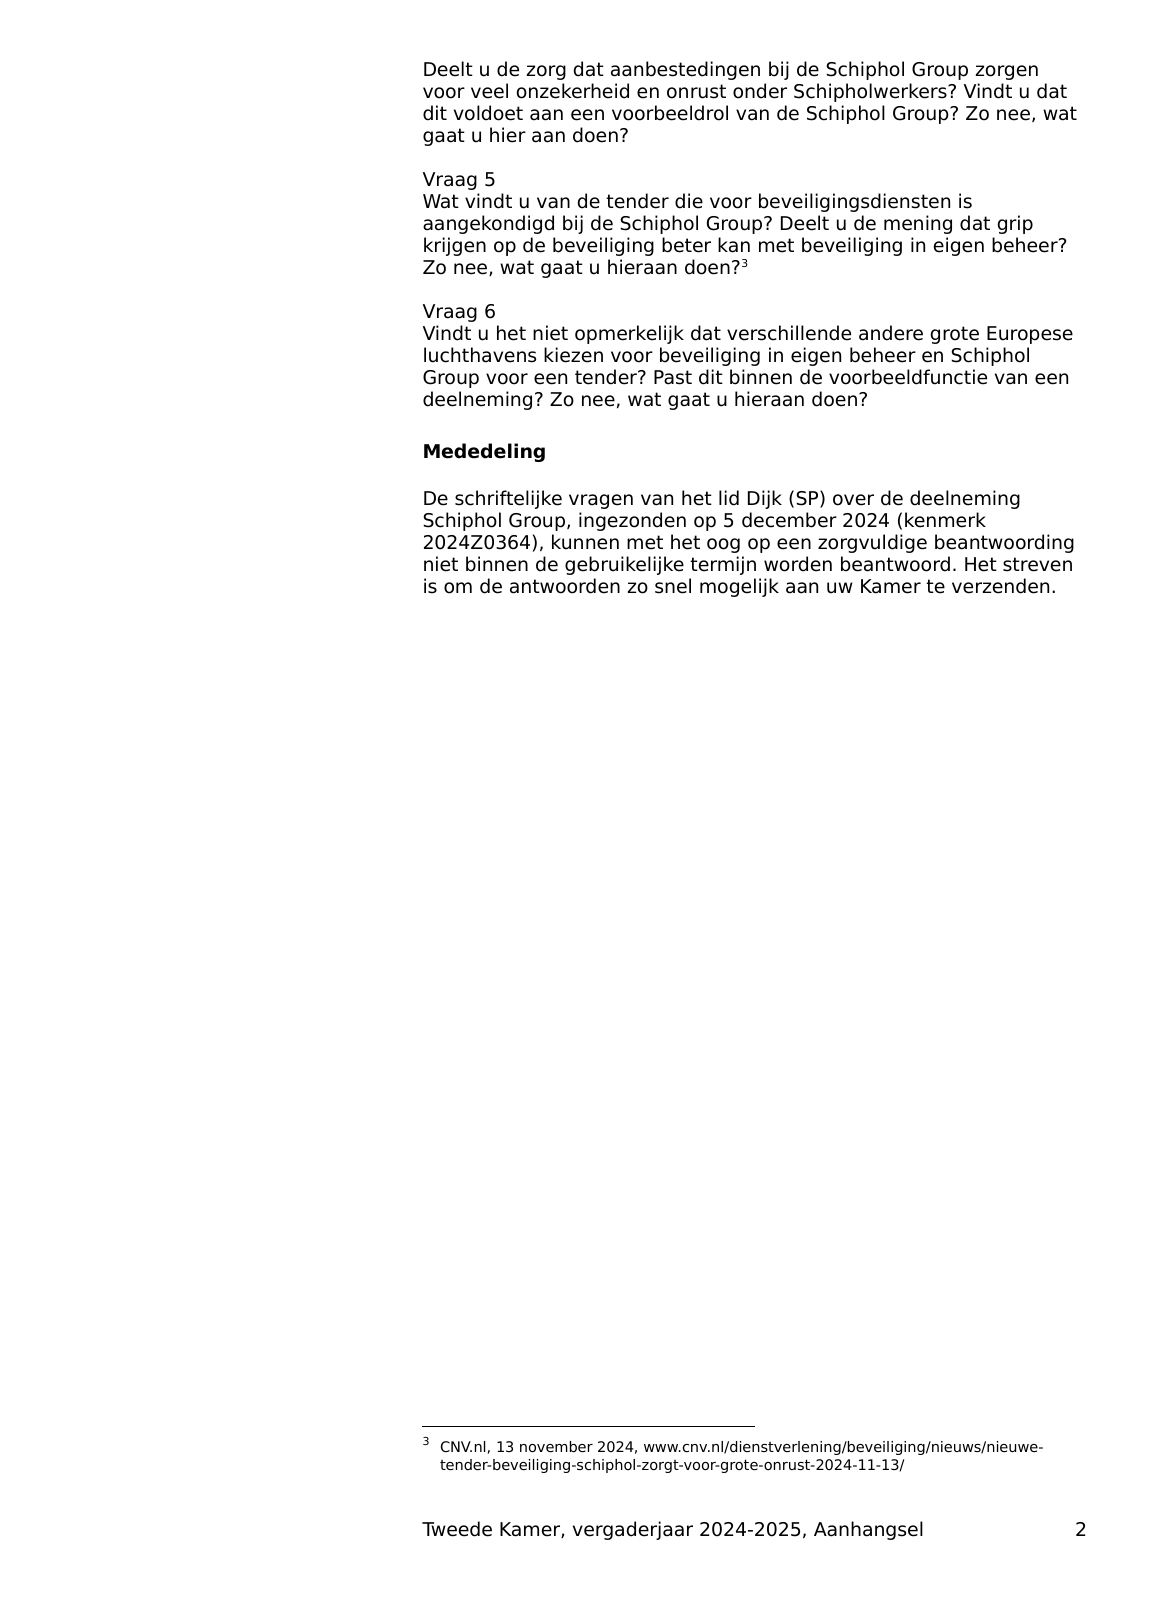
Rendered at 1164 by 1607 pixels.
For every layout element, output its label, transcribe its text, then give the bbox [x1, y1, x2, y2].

text Vraag 6 [422, 301, 1087, 323]
text De schriftelijke vragen van het lid Dijk (SP) over de deelneming Schiphol Group, ingezonden op 5 december 2024 (kenmerk 2024Z0364), kunnen met het oog op een zorgvuldige beantwoording niet binnen de gebruikelijke termijn worden beantwoord. Het streven is om de antwoorden zo snel mogelijk aan uw Kamer te verzenden. [422, 488, 1087, 598]
text Vindt u het niet opmerkelijk dat verschillende andere grote Europese luchthavens kiezen voor beveiliging in eigen beheer en Schiphol Group voor een tender? Past dit binnen de voorbeeldfunctie van een deelneming? Zo nee, wat gaat u hieraan doen? [422, 323, 1087, 411]
text CNV.nl, 13 november 2024, www.cnv.nl/dienstverlening/beveiliging/nieuws/nieuwe-tender-beveiliging-schiphol-zorgt-voor-grote-onrust-2024-11-13/ [422, 1435, 1087, 1474]
subtitle Mededeling [422, 441, 1087, 463]
text Deelt u de zorg dat aanbestedingen bij de Schiphol Group zorgen voor veel onzekerheid en onrust onder Schipholwerkers? Vindt u dat dit voldoet aan een voorbeeldrol van de Schiphol Group? Zo nee, wat gaat u hier aan doen? [422, 59, 1087, 147]
text Wat vindt u van de tender die voor beveiligingsdiensten is aangekondigd bij de Schiphol Group? Deelt u de mening dat grip krijgen op de beveiliging beter kan met beveiliging in eigen beheer? Zo nee, wat gaat u hieraan doen? [422, 191, 1087, 279]
text Vraag 5 [422, 169, 1087, 191]
